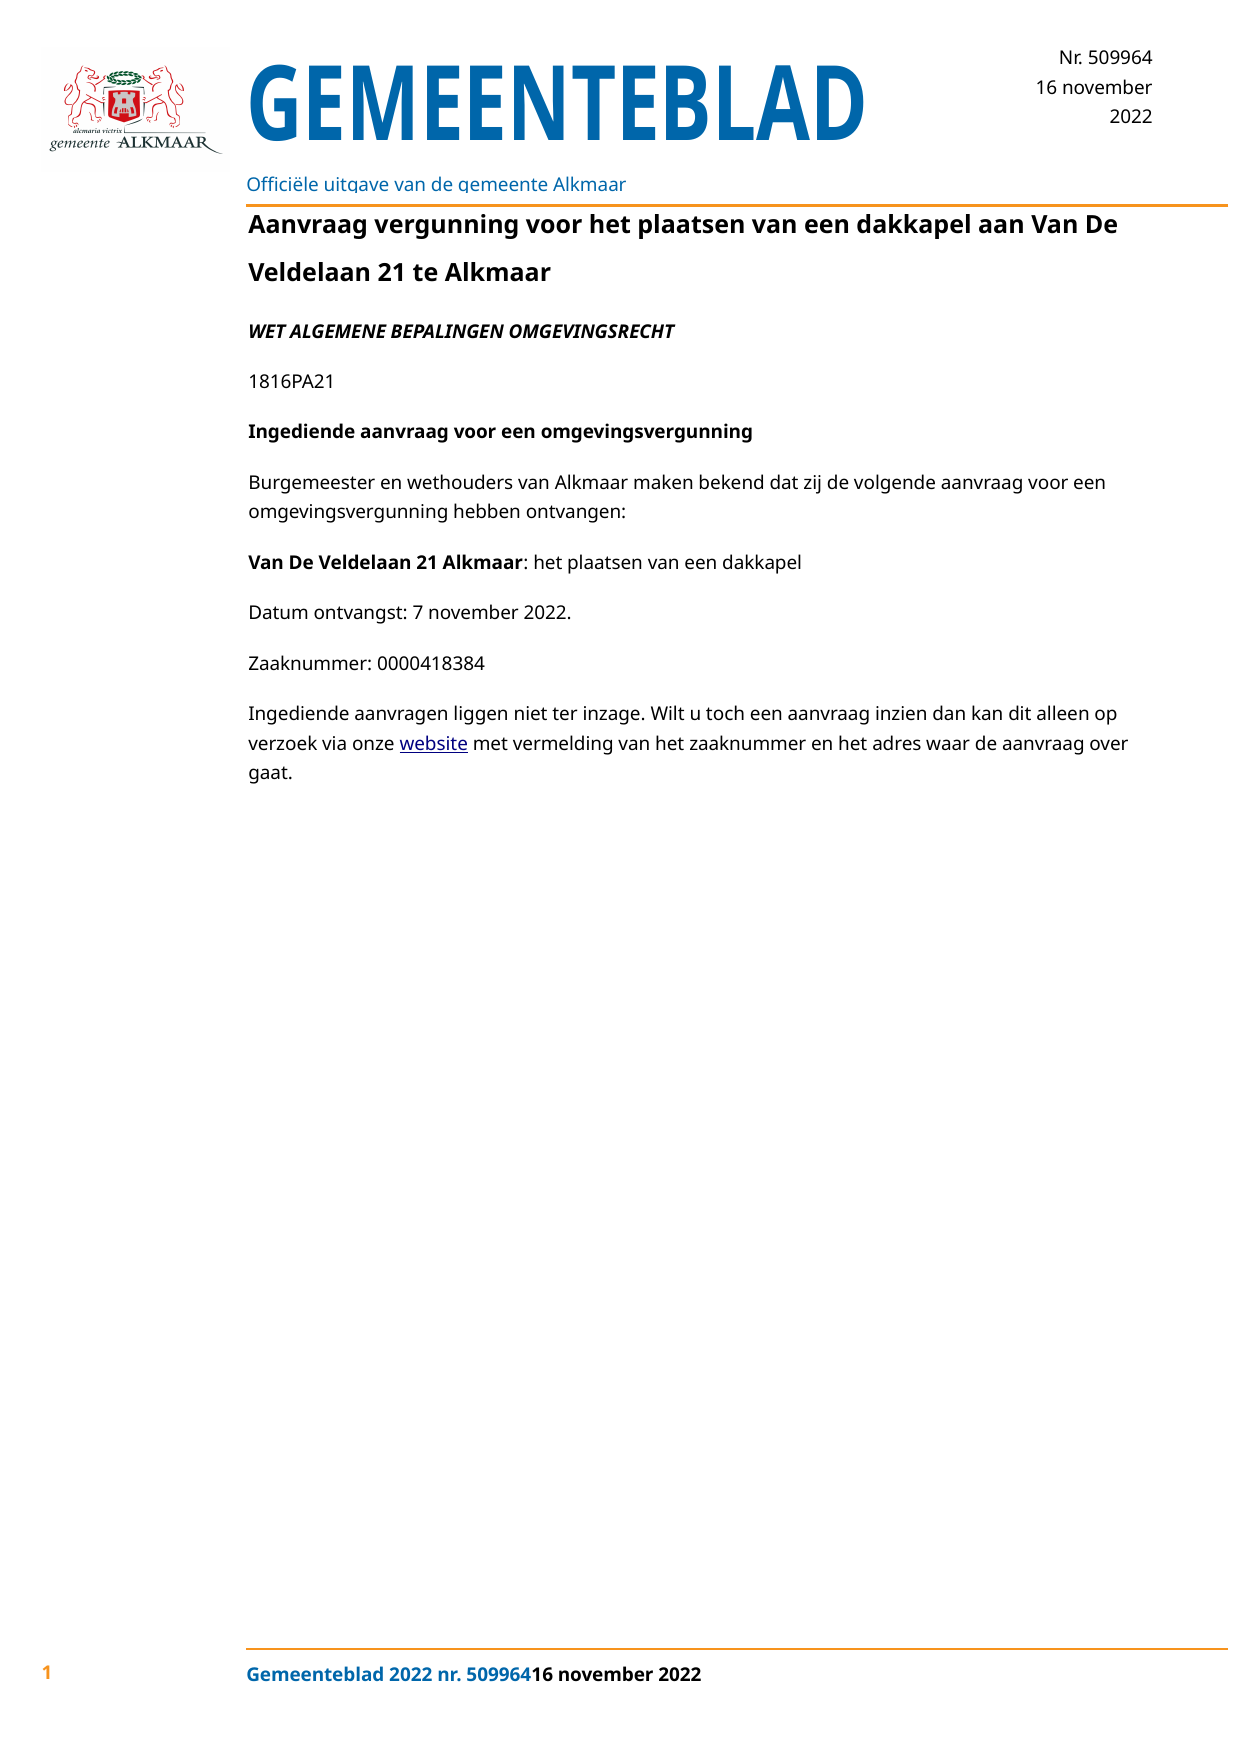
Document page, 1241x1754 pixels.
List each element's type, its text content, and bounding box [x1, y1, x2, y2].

text Zaaknummer: 0000418384 [248, 650, 1152, 676]
text Aanvraag vergunning voor het plaatsen van een dakkapel aan Van De Veldelaan 21 te Alkmaar [248, 207, 1152, 288]
text Datum ontvangst: 7 november 2022. [248, 599, 1152, 625]
text Burgemeester en wethouders van Alkmaar maken bekend dat zij de volgende aanvraag voor een omgevingsvergunning hebben ontvangen: [248, 469, 1152, 524]
text Ingediende aanvraag voor een omgevingsvergunning [248, 419, 1152, 444]
text Ingediende aanvragen liggen niet ter inzage. Wilt u toch een aanvraag inzien dan kan dit alleen op verzoek via onze website met vermelding van het zaaknummer en het adres waar de aanvraag over gaat. [248, 700, 1152, 785]
text Van De Veldelaan 21 Alkmaar: het plaatsen van een dakkapel [248, 549, 1152, 575]
picture [41, 47, 231, 172]
text WET ALGEMENE BEPALINGEN OMGEVINGSRECHT [248, 318, 1152, 344]
text 1816PA21 [248, 368, 1152, 394]
